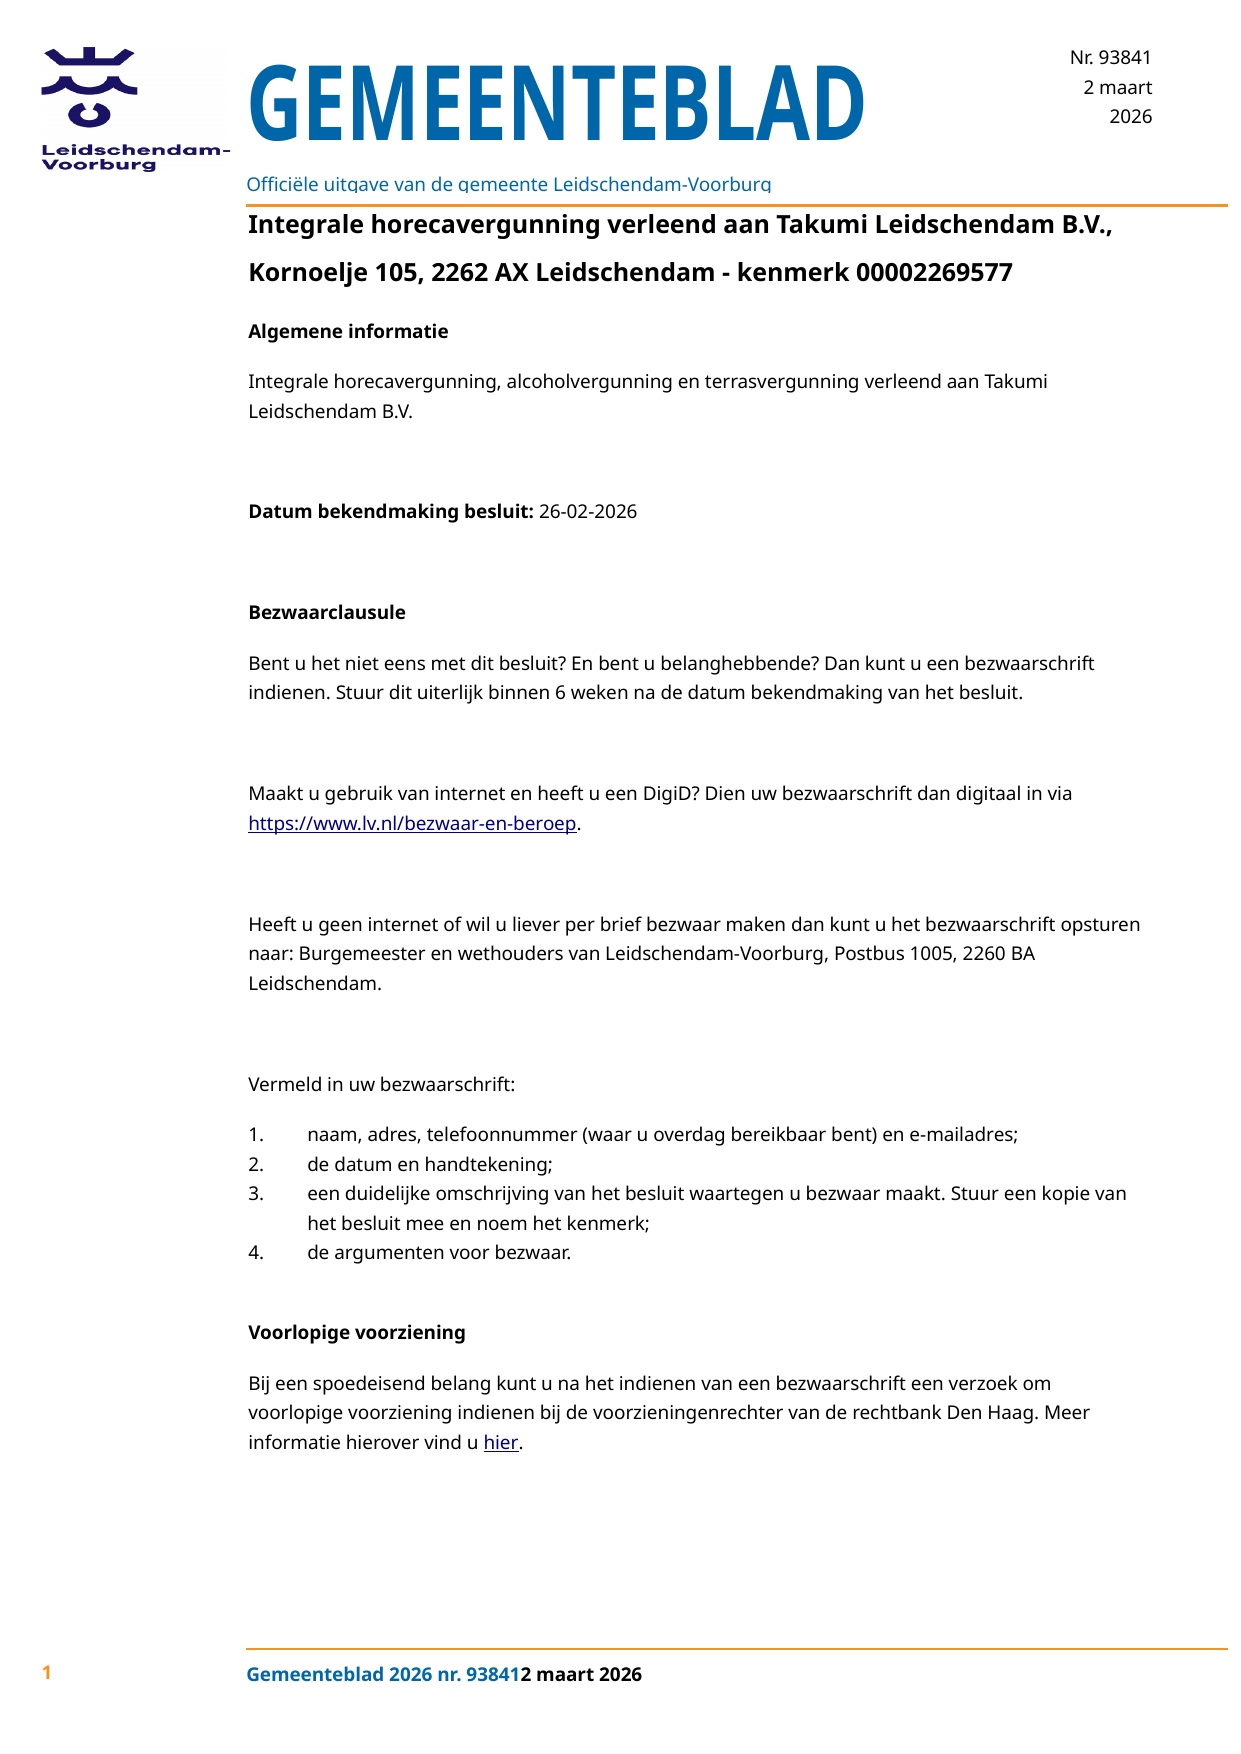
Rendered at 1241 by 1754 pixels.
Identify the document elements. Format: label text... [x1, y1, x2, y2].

list een duidelijke omschrijving van het besluit waartegen u bezwaar maakt. Stuur een kopie van het besluit mee en noem het kenmerk; [248, 1180, 1152, 1236]
text Bij een spoedeisend belang kunt u na het indienen van een bezwaarschrift een verzoek om voorlopige voorziening indienen bij de voorzieningenrechter van de rechtbank Den Haag. Meer informatie hierover vind u hier. [248, 1370, 1152, 1455]
text Bent u het niet eens met dit besluit? En bent u belanghebbende? Dan kunt u een bezwaarschrift indienen. Stuur dit uiterlijk binnen 6 weken na de datum bekendmaking van het besluit. [248, 650, 1152, 705]
text Bezwaarclausule [248, 599, 1152, 625]
text Maakt u gebruik van internet en heeft u een DigiD? Dien uw bezwaarschrift dan digitaal in via https://www.lv.nl/bezwaar-en-beroep. [248, 780, 1152, 836]
text Integrale horecavergunning verleend aan Takumi Leidschendam B.V., Kornoelje 105, 2262 AX Leidschendam - kenmerk 00002269577 [248, 207, 1152, 288]
text Heeft u geen internet of wil u liever per brief bezwaar maken dan kunt u het bezwaarschrift opsturen naar: Burgemeester en wethouders van Leidschendam-Voorburg, Postbus 1005, 2260 BA Leidschendam. [248, 911, 1152, 996]
text Datum bekendmaking besluit: 26-02-2026 [248, 499, 1152, 524]
text Voorlopige voorziening [248, 1319, 1152, 1345]
list naam, adres, telefoonnummer (waar u overdag bereikbaar bent) en e-mailadres; [248, 1121, 1152, 1147]
list de argumenten voor bezwaar. [248, 1239, 1152, 1265]
text Integrale horecavergunning, alcoholvergunning en terrasvergunning verleend aan Takumi Leidschendam B.V. [248, 368, 1152, 424]
picture [41, 47, 231, 172]
text Vermeld in uw bezwaarschrift: [248, 1071, 1152, 1097]
text Algemene informatie [248, 318, 1152, 344]
list de datum en handtekening; [248, 1151, 1152, 1177]
